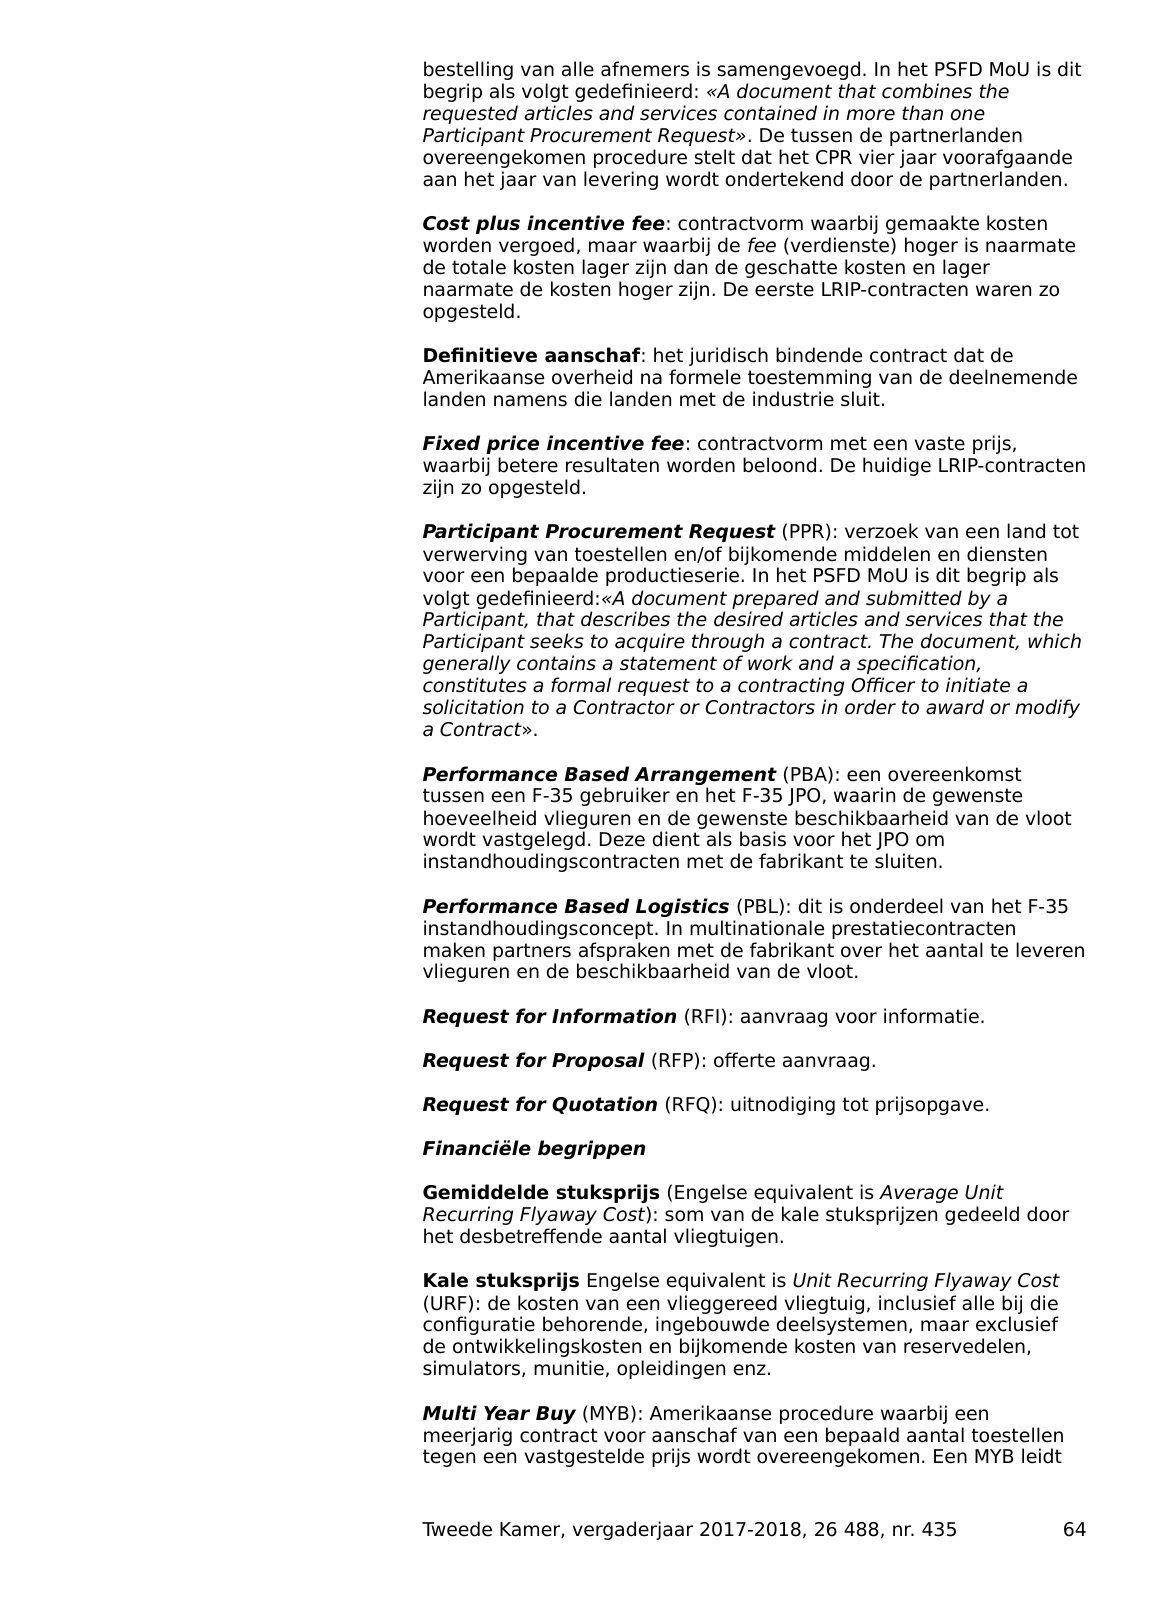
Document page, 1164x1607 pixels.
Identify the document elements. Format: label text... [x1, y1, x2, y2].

text Cost plus incentive fee: contractvorm waarbij gemaakte kosten worden vergoed, maar waarbij de fee (verdienste) hoger is naarmate de totale kosten lager zijn dan de geschatte kosten en lager naarmate de kosten hoger zijn. De eerste LRIP-contracten waren zo opgesteld. [422, 213, 1087, 323]
text Participant Procurement Request (PPR): verzoek van een land tot verwerving van toestellen en/of bijkomende middelen en diensten voor een bepaalde productieserie. In het PSFD MoU is dit begrip als volgt gedefinieerd:«A document prepared and submitted by a Participant, that describes the desired articles and services that the Participant seeks to acquire through a contract. The document, which generally contains a statement of work and a specification, constitutes a formal request to a contracting Officer to initiate a solicitation to a Contractor or Contractors in order to award or modify a Contract». [422, 521, 1087, 741]
text Kale stuksprijs Engelse equivalent is Unit Recurring Flyaway Cost (URF): de kosten van een vlieggereed vliegtuig, inclusief alle bij die configuratie behorende, ingebouwde deelsystemen, maar exclusief de ontwikkelingskosten en bijkomende kosten van reservedelen, simulators, munitie, opleidingen enz. [422, 1270, 1087, 1380]
text Gemiddelde stuksprijs (Engelse equivalent is Average Unit Recurring Flyaway Cost): som van de kale stuksprijzen gedeeld door het desbetreffende aantal vliegtuigen. [422, 1182, 1087, 1248]
text Request for Proposal (RFP): offerte aanvraag. [422, 1050, 1087, 1072]
text Request for Quotation (RFQ): uitnodiging tot prijsopgave. [422, 1094, 1087, 1116]
text Definitieve aanschaf: het juridisch bindende contract dat de Amerikaanse overheid na formele toestemming van de deelnemende landen namens die landen met de industrie sluit. [422, 345, 1087, 411]
text Request for Information (RFI): aanvraag voor informatie. [422, 1006, 1087, 1028]
text Performance Based Arrangement (PBA): een overeenkomst tussen een F-35 gebruiker en het F-35 JPO, waarin de gewenste hoeveelheid vlieguren en de gewenste beschikbaarheid van de vloot wordt vastgelegd. Deze dient als basis voor het JPO om instandhoudingscontracten met de fabrikant te sluiten. [422, 763, 1087, 873]
text bestelling van alle afnemers is samengevoegd. In het PSFD MoU is dit begrip als volgt gedefinieerd: «A document that combines the requested articles and services contained in more than one Participant Procurement Request». De tussen de partnerlanden overeengekomen procedure stelt dat het CPR vier jaar voorafgaande aan het jaar van levering wordt ondertekend door de partnerlanden. [422, 59, 1087, 191]
text Multi Year Buy (MYB): Amerikaanse procedure waarbij een meerjarig contract voor aanschaf van een bepaald aantal toestellen tegen een vastgestelde prijs wordt overeengekomen. Een MYB leidt [422, 1402, 1087, 1468]
text Performance Based Logistics (PBL): dit is onderdeel van het F-35 instandhoudingsconcept. In multinationale prestatiecontracten maken partners afspraken met de fabrikant over het aantal te leveren vlieguren en de beschikbaarheid van de vloot. [422, 896, 1087, 983]
subtitle Financiële begrippen [422, 1138, 1087, 1160]
text Fixed price incentive fee: contractvorm met een vaste prijs, waarbij betere resultaten worden beloond. De huidige LRIP-contracten zijn zo opgesteld. [422, 433, 1087, 499]
